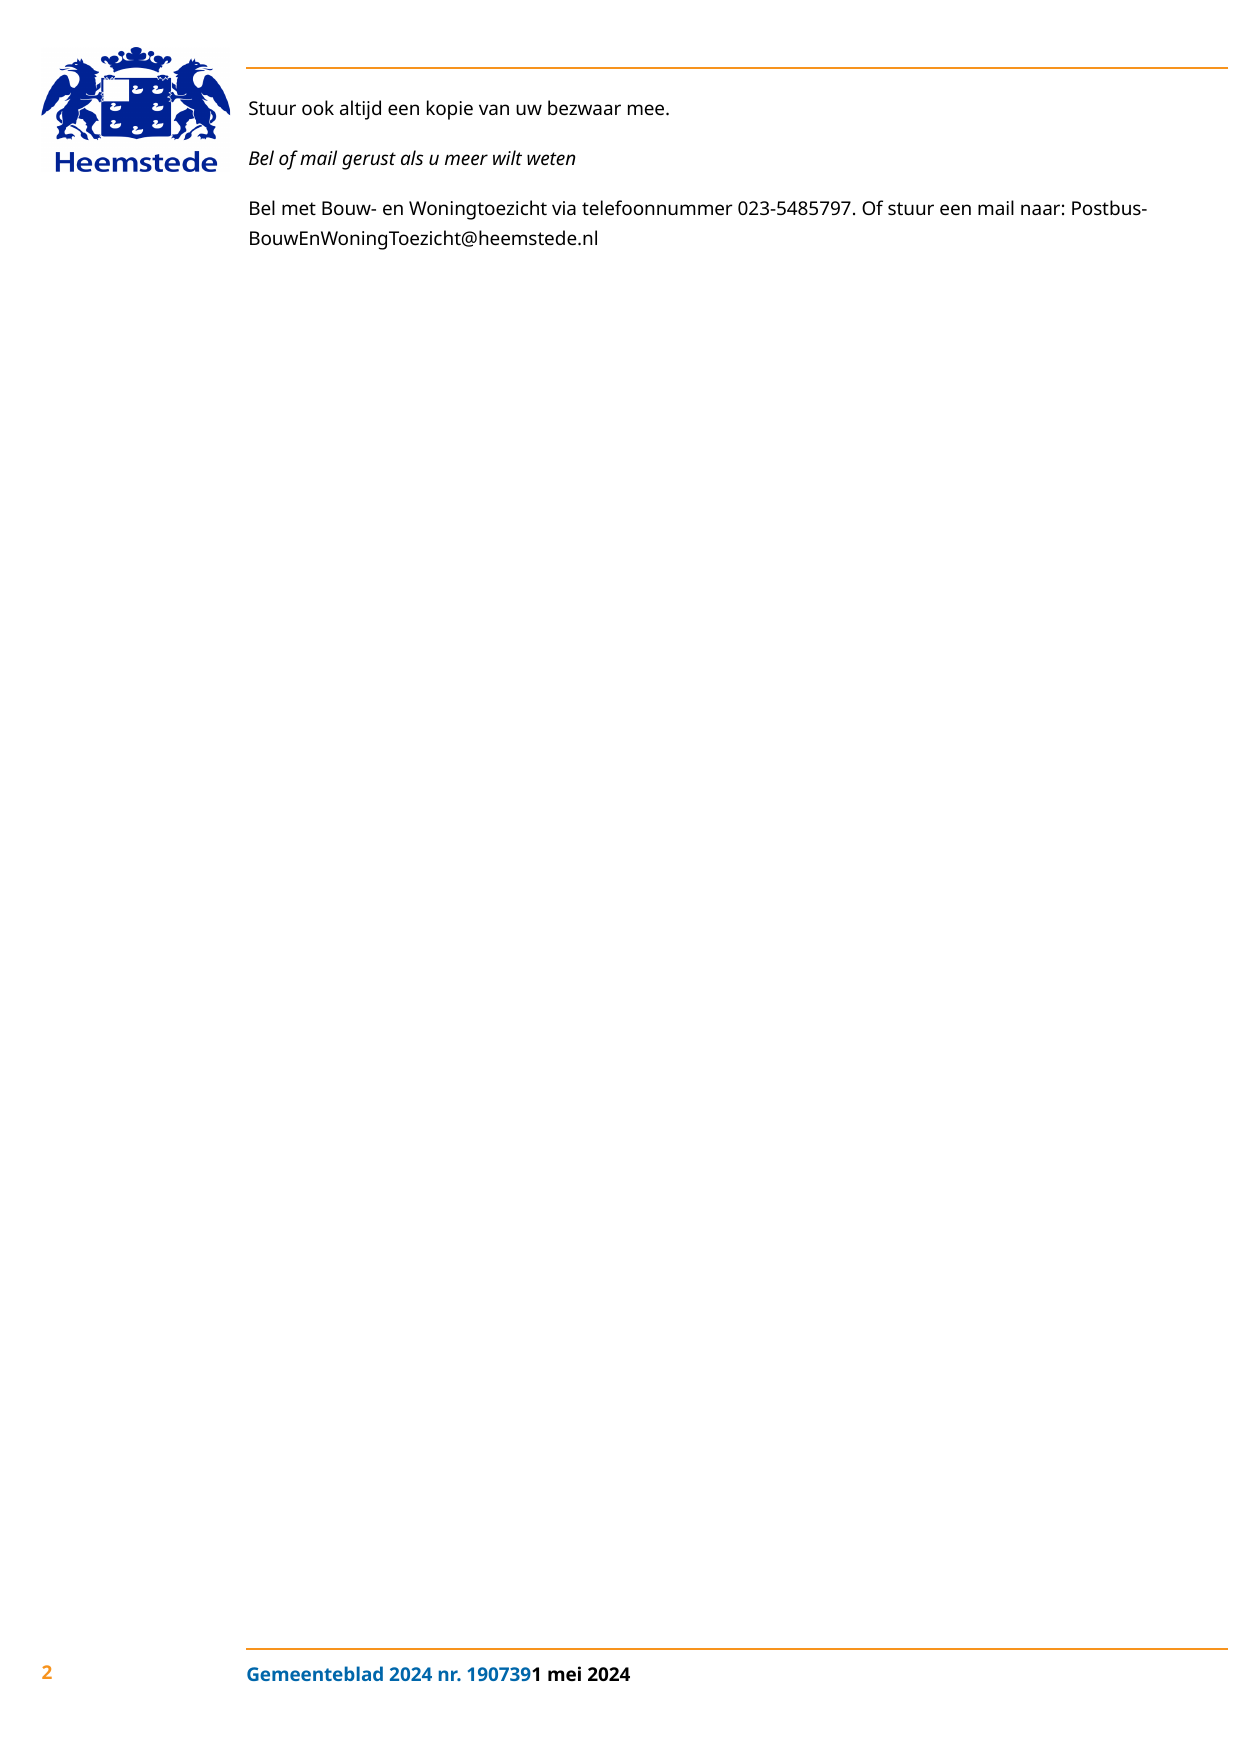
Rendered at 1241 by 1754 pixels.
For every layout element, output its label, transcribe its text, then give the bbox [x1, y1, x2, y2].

text Bel of mail gerust als u meer wilt weten [248, 145, 1152, 171]
text Stuur ook altijd een kopie van uw bezwaar mee. [248, 95, 1152, 121]
text Bel met Bouw- en Woningtoezicht via telefoonnummer 023-5485797. Of stuur een mail naar: Postbus-BouwEnWoningToezicht@heemstede.nl [248, 196, 1152, 251]
picture [41, 47, 231, 172]
